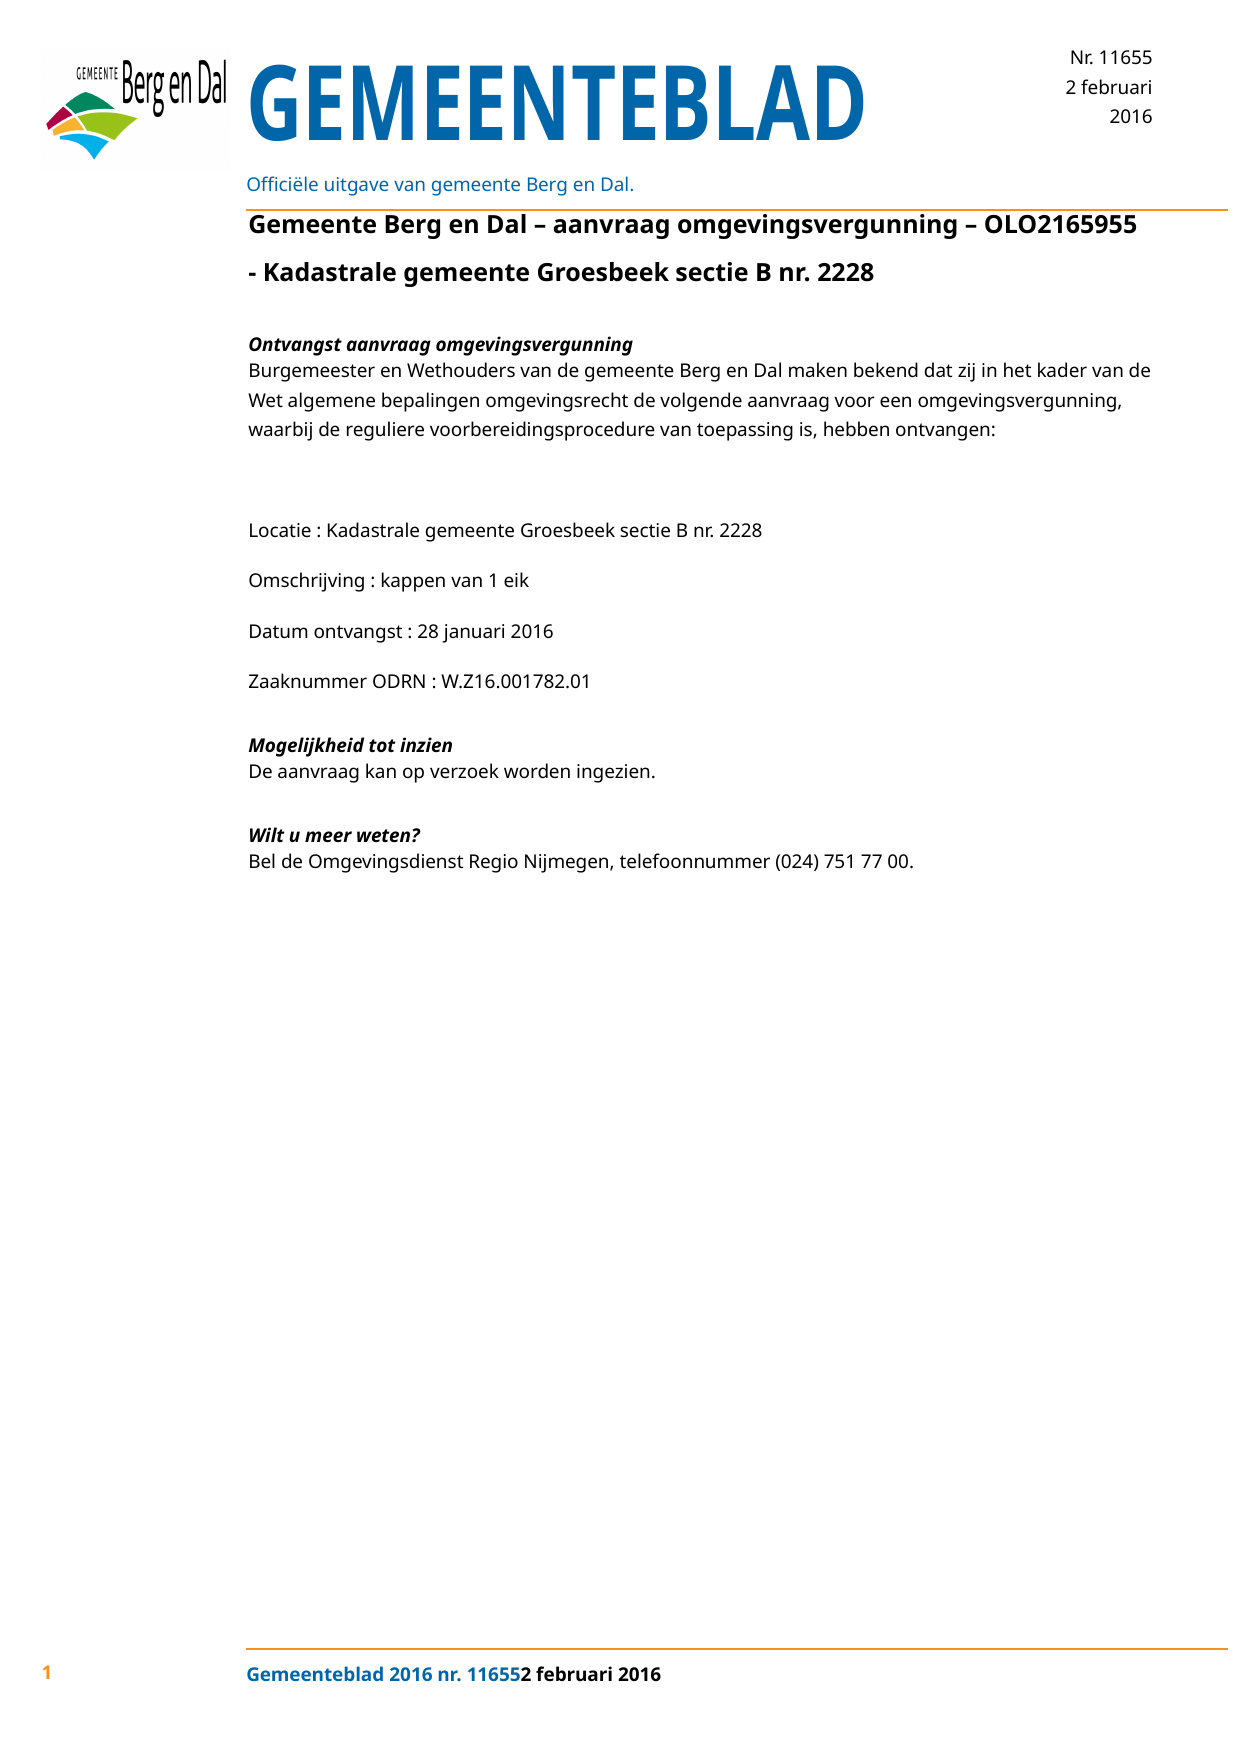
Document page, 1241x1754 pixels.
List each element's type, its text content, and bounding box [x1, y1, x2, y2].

text Omschrijving : kappen van 1 eik [248, 568, 1152, 593]
text Locatie : Kadastrale gemeente Groesbeek sectie B nr. 2228 [248, 517, 1152, 543]
text Mogelijkheid tot inzien [248, 732, 1152, 758]
text Wilt u meer weten? [248, 822, 1152, 848]
text Bel de Omgevingsdienst Regio Nijmegen, telefoonnummer (024) 751 77 00. [248, 848, 1152, 873]
text Gemeente Berg en Dal – aanvraag omgevingsvergunning – OLO2165955 - Kadastrale gemeente Groesbeek sectie B nr. 2228 [248, 211, 1152, 288]
text Burgemeester en Wethouders van de gemeente Berg en Dal maken bekend dat zij in het kader van de Wet algemene bepalingen omgevingsrecht de volgende aanvraag voor een omgevingsvergunning, waarbij de reguliere voorbereidingsprocedure van toepassing is, hebben ontvangen: [248, 357, 1152, 442]
text Datum ontvangst : 28 januari 2016 [248, 618, 1152, 644]
text Ontvangst aanvraag omgevingsvergunning [248, 331, 1152, 357]
picture [41, 47, 231, 172]
text De aanvraag kan op verzoek worden ingezien. [248, 758, 1152, 784]
text Zaaknummer ODRN : W.Z16.001782.01 [248, 668, 1152, 694]
